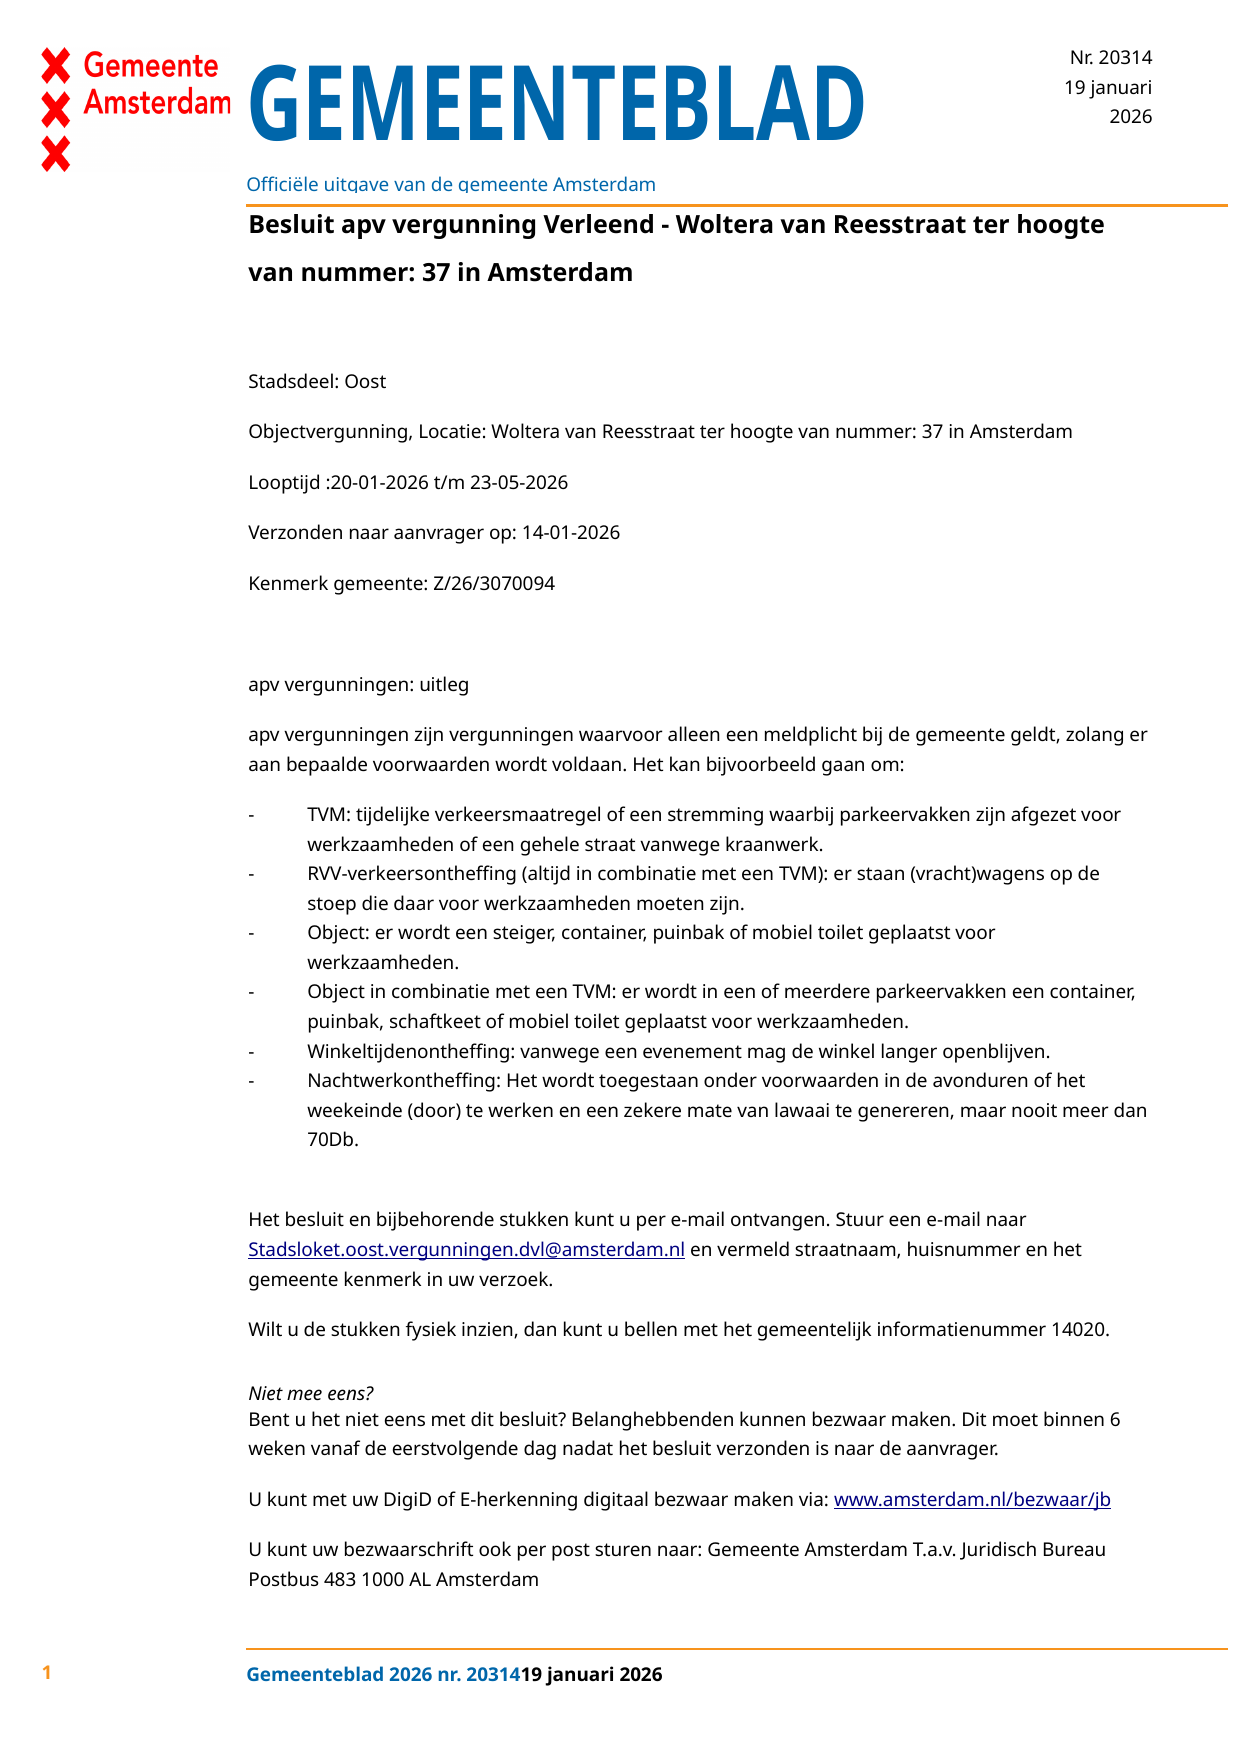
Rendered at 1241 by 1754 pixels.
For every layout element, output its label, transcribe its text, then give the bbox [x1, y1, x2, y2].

text Kenmerk gemeente: Z/26/3070094 [248, 570, 1152, 596]
text Besluit apv vergunning Verleend - Woltera van Reesstraat ter hoogte van nummer: 37 in Amsterdam [248, 207, 1152, 288]
text Niet mee eens? [248, 1380, 1152, 1406]
text apv vergunningen: uitleg [248, 671, 1152, 697]
text Wilt u de stukken fysiek inzien, dan kunt u bellen met het gemeentelijk informatienummer 14020. [248, 1316, 1152, 1342]
text U kunt met uw DigiD of E-herkenning digitaal bezwaar maken via: www.amsterdam.nl/bezwaar/jb [248, 1486, 1152, 1512]
list Object: er wordt een steiger, container, puinbak of mobiel toilet geplaatst voor werkzaamheden. [248, 919, 1152, 975]
list Nachtwerkontheffing: Het wordt toegestaan onder voorwaarden in de avonduren of het weekeinde (door) te werken en een zekere mate van lawaai te genereren, maar nooit meer dan 70Db. [248, 1067, 1152, 1152]
list Object in combinatie met een TVM: er wordt in een of meerdere parkeervakken een container, puinbak, schaftkeet of mobiel toilet geplaatst voor werkzaamheden. [248, 979, 1152, 1034]
text U kunt uw bezwaarschrift ook per post sturen naar: Gemeente Amsterdam T.a.v. Juridisch Bureau Postbus 483 1000 AL Amsterdam [248, 1536, 1152, 1592]
text apv vergunningen zijn vergunningen waarvoor alleen een meldplicht bij de gemeente geldt, zolang er aan bepaalde voorwaarden wordt voldaan. Het kan bijvoorbeeld gaan om: [248, 721, 1152, 777]
text Looptijd :20-01-2026 t/m 23-05-2026 [248, 469, 1152, 495]
text Objectvergunning, Locatie: Woltera van Reesstraat ter hoogte van nummer: 37 in Amsterdam [248, 419, 1152, 444]
text Het besluit en bijbehorende stukken kunt u per e-mail ontvangen. Stuur een e-mail naar Stadsloket.oost.vergunningen.dvl@amsterdam.nl en vermeld straatnaam, huisnummer en het gemeente kenmerk in uw verzoek. [248, 1207, 1152, 1292]
text Verzonden naar aanvrager op: 14-01-2026 [248, 519, 1152, 545]
text Stadsdeel: Oost [248, 368, 1152, 394]
list RVV-verkeersontheffing (altijd in combinatie met een TVM): er staan (vracht)wagens op de stoep die daar voor werkzaamheden moeten zijn. [248, 860, 1152, 916]
picture [41, 47, 231, 172]
list Winkeltijdenontheffing: vanwege een evenement mag de winkel langer openblijven. [248, 1038, 1152, 1064]
text Bent u het niet eens met dit besluit? Belanghebbenden kunnen bezwaar maken. Dit moet binnen 6 weken vanaf de eerstvolgende dag nadat het besluit verzonden is naar de aanvrager. [248, 1406, 1152, 1461]
list TVM: tijdelijke verkeersmaatregel of een stremming waarbij parkeervakken zijn afgezet voor werkzaamheden of een gehele straat vanwege kraanwerk. [248, 801, 1152, 857]
